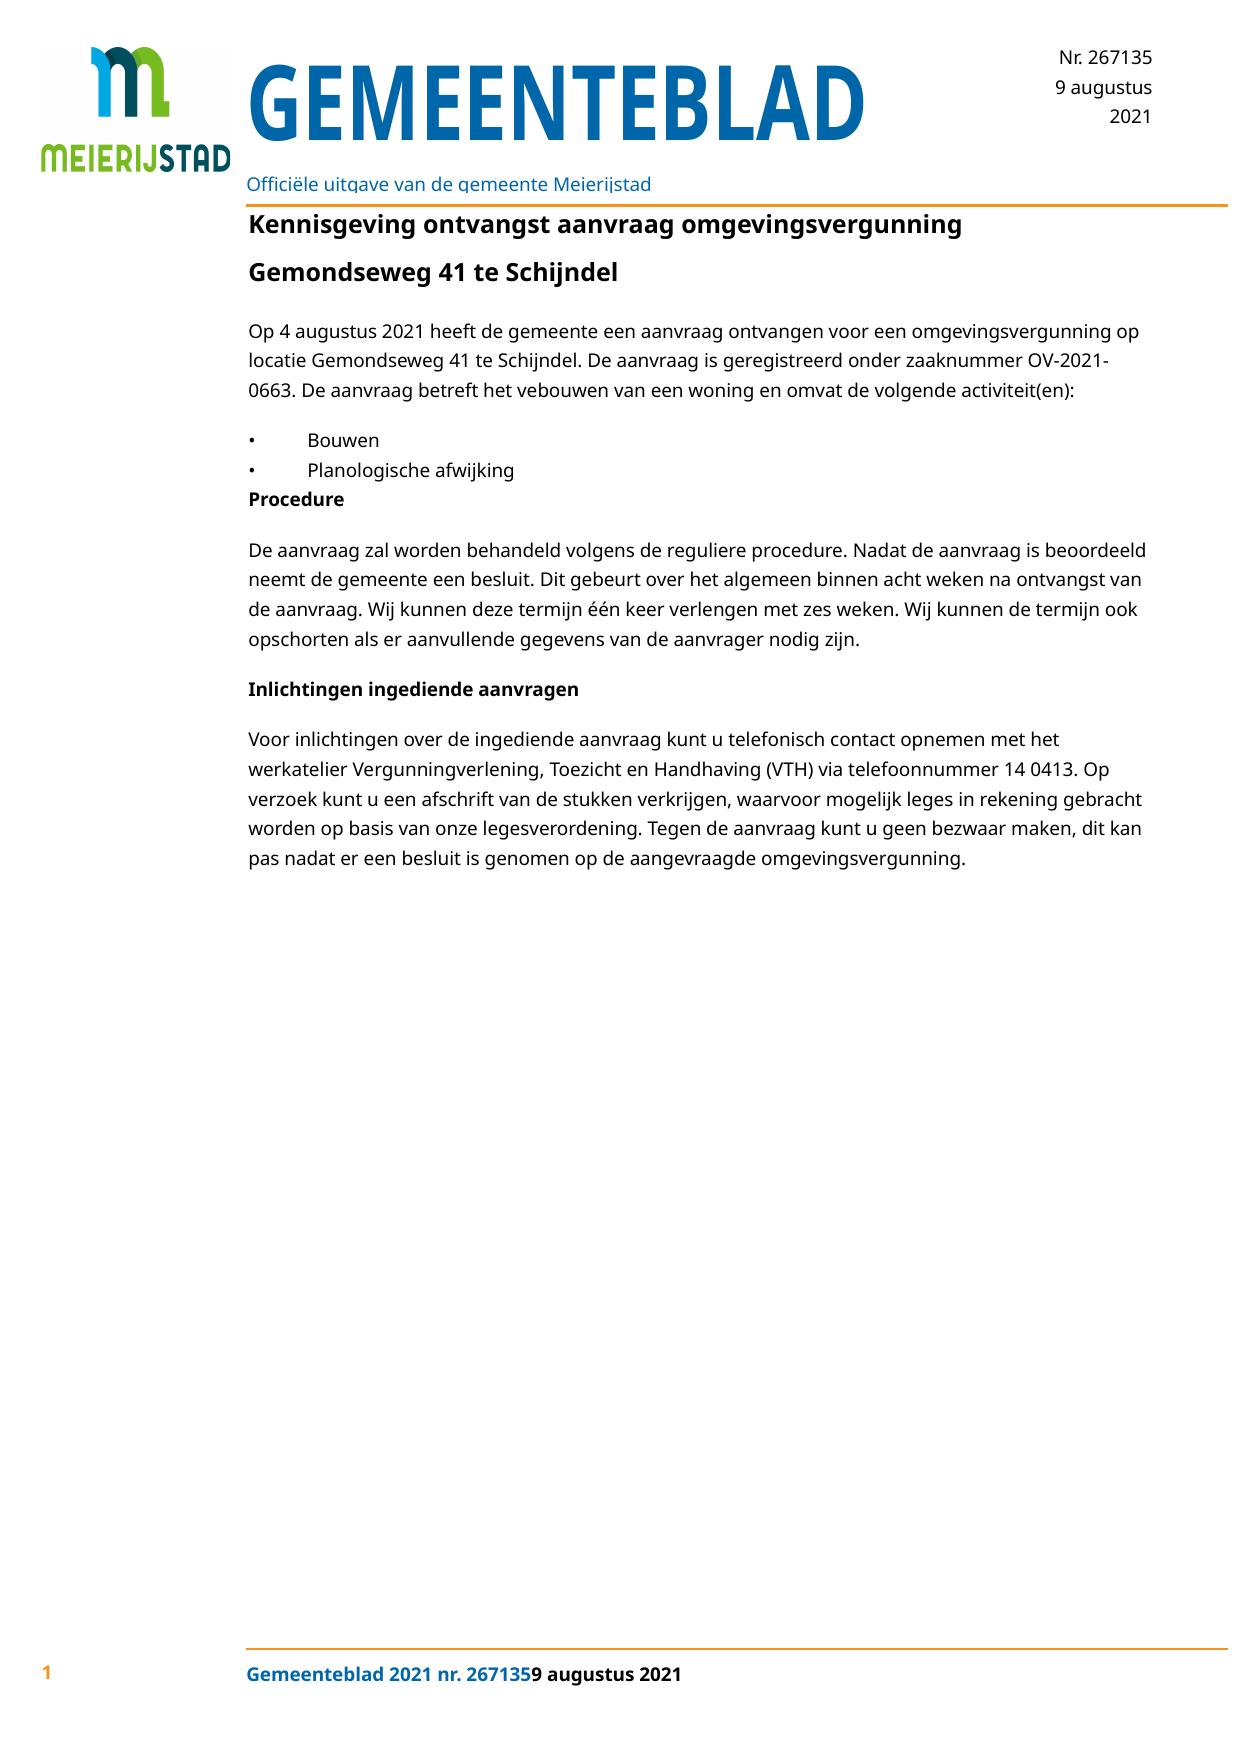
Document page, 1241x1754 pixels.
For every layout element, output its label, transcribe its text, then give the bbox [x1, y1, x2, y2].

list Bouwen [248, 427, 1152, 453]
text Op 4 augustus 2021 heeft de gemeente een aanvraag ontvangen voor een omgevingsvergunning op locatie Gemondseweg 41 te Schijndel. De aanvraag is geregistreerd onder zaaknummer OV-2021-0663. De aanvraag betreft het vebouwen van een woning en omvat de volgende activiteit(en): [248, 318, 1152, 403]
text Inlichtingen ingediende aanvragen [248, 676, 1152, 702]
text Voor inlichtingen over de ingediende aanvraag kunt u telefonisch contact opnemen met het werkatelier Vergunningverlening, Toezicht en Handhaving (VTH) via telefoonnummer 14 0413. Op verzoek kunt u een afschrift van de stukken verkrijgen, waarvoor mogelijk leges in rekening gebracht worden op basis van onze legesverordening. Tegen de aanvraag kunt u geen bezwaar maken, dit kan pas nadat er een besluit is genomen op de aangevraagde omgevingsvergunning. [248, 727, 1152, 871]
list Planologische afwijking [248, 457, 1152, 483]
text Kennisgeving ontvangst aanvraag omgevingsvergunning Gemondseweg 41 te Schijndel [248, 207, 1152, 288]
text Procedure [248, 487, 1152, 512]
text De aanvraag zal worden behandeld volgens de reguliere procedure. Nadat de aanvraag is beoordeeld neemt de gemeente een besluit. Dit gebeurt over het algemeen binnen acht weken na ontvangst van de aanvraag. Wij kunnen deze termijn één keer verlengen met zes weken. Wij kunnen de termijn ook opschorten als er aanvullende gegevens van de aanvrager nodig zijn. [248, 537, 1152, 652]
picture [41, 47, 231, 172]
